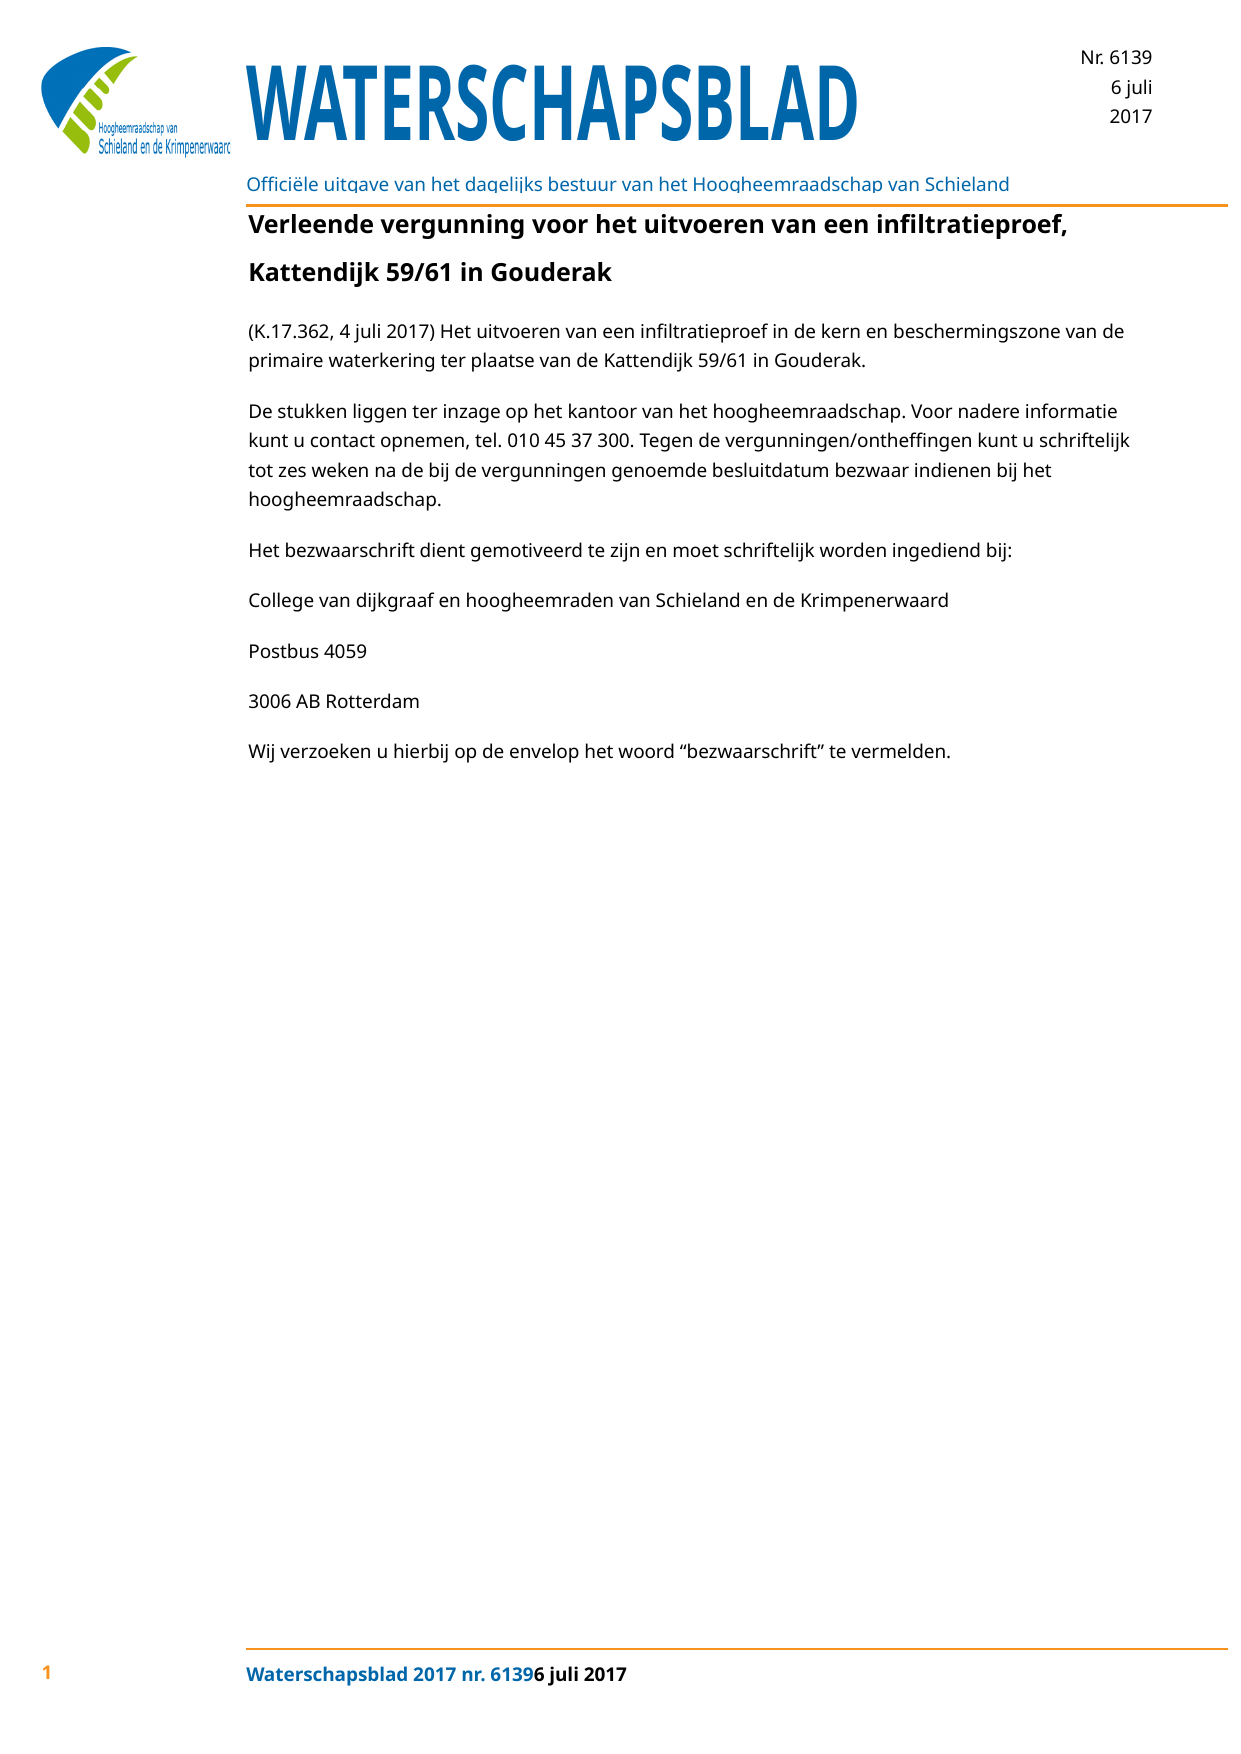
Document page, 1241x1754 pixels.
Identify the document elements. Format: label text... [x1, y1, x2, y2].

text (K.17.362, 4 juli 2017) Het uitvoeren van een infiltratieproef in de kern en beschermingszone van de primaire waterkering ter plaatse van de Kattendijk 59/61 in Gouderak. [248, 318, 1152, 373]
text Wij verzoeken u hierbij op de envelop het woord “bezwaarschrift” te vermelden. [248, 739, 1152, 764]
text Het bezwaarschrift dient gemotiveerd te zijn en moet schriftelijk worden ingediend bij: [248, 537, 1152, 563]
text Postbus 4059 [248, 638, 1152, 664]
text College van dijkgraaf en hoogheemraden van Schieland en de Krimpenerwaard [248, 587, 1152, 613]
text De stukken liggen ter inzage op het kantoor van het hoogheemraadschap. Voor nadere informatie kunt u contact opnemen, tel. 010 45 37 300. Tegen de vergunningen/ontheffingen kunt u schriftelijk tot zes weken na de bij de vergunningen genoemde besluitdatum bezwaar indienen bij het hoogheemraadschap. [248, 398, 1152, 512]
picture [41, 47, 231, 172]
text 3006 AB Rotterdam [248, 688, 1152, 714]
text Verleende vergunning voor het uitvoeren van een infiltratieproef, Kattendijk 59/61 in Gouderak [248, 207, 1152, 288]
